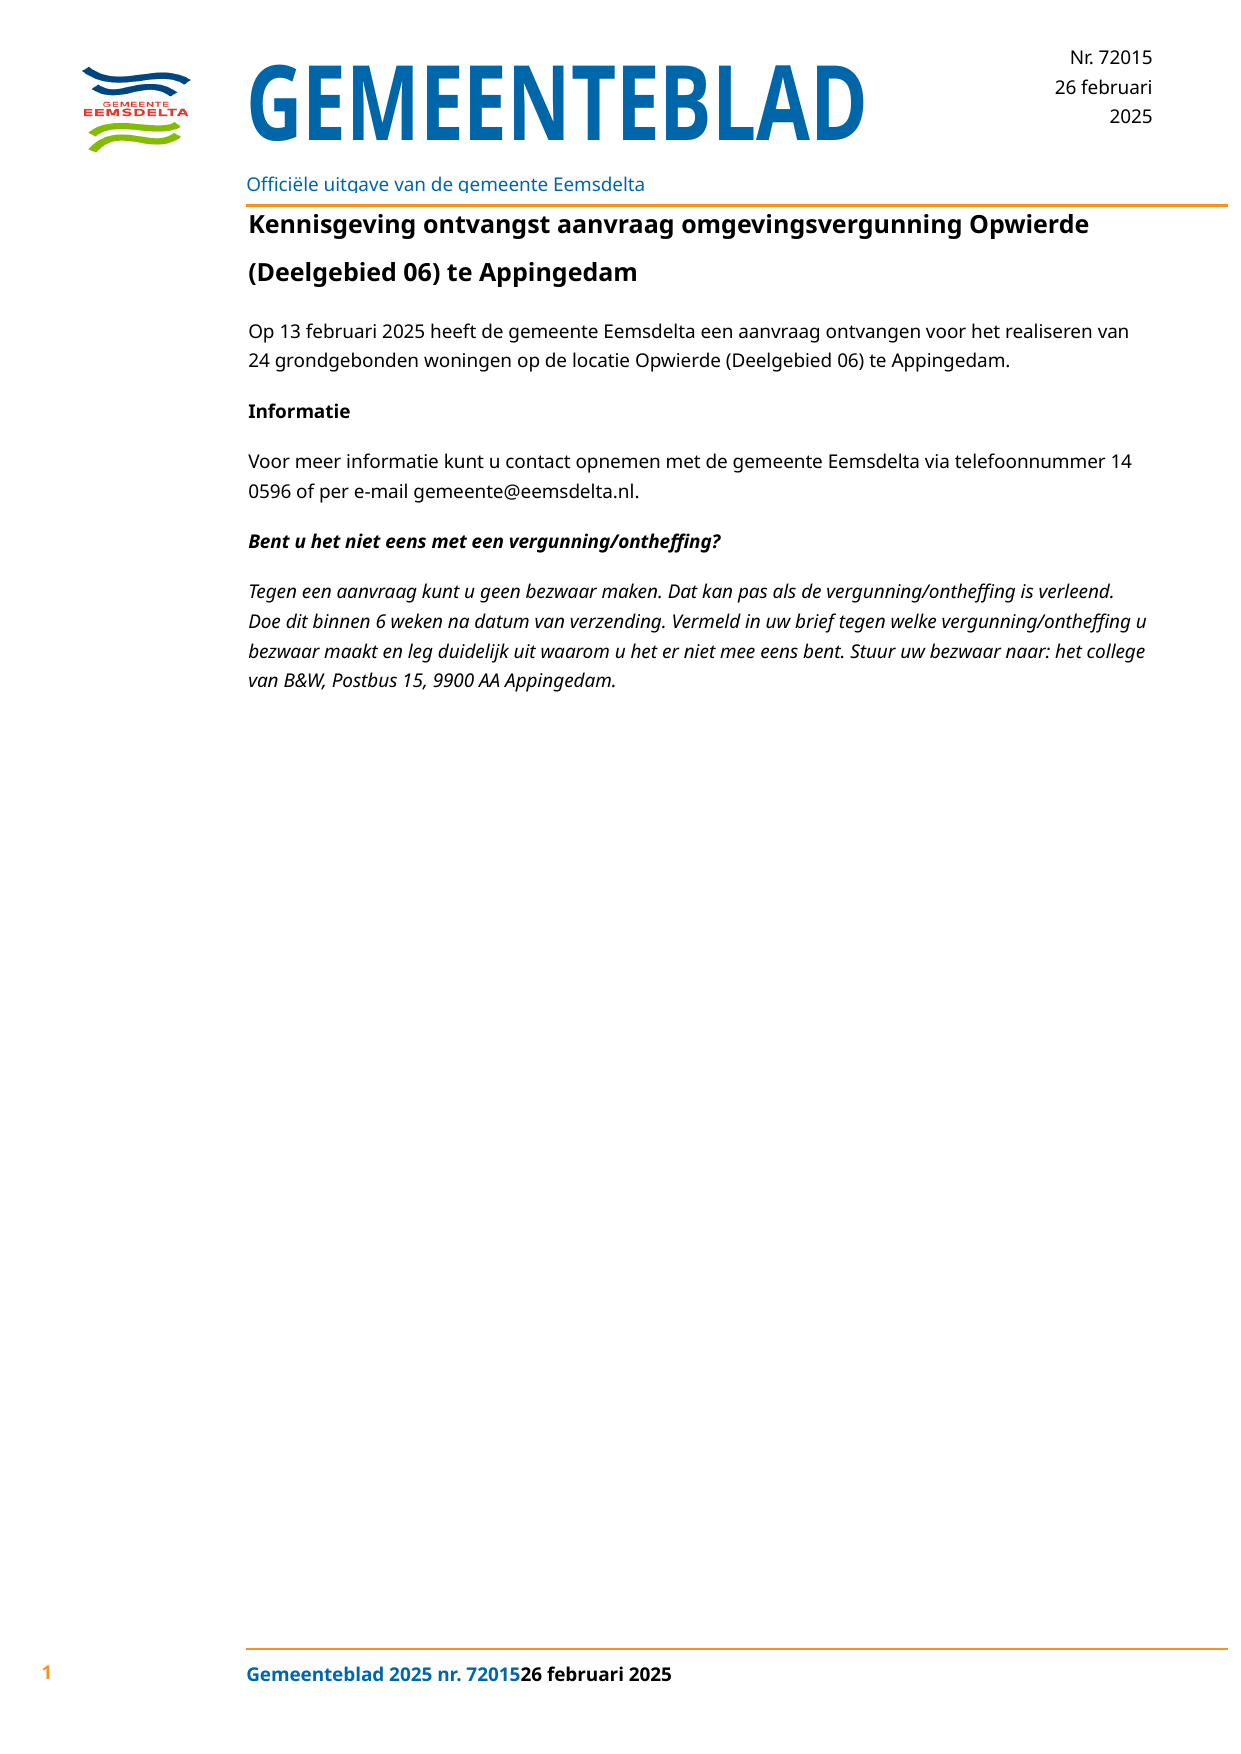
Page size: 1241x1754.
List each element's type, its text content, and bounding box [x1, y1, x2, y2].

text Voor meer informatie kunt u contact opnemen met de gemeente Eemsdelta via telefoonnummer 14 0596 of per e-mail gemeente@eemsdelta.nl. [248, 448, 1152, 504]
text Kennisgeving ontvangst aanvraag omgevingsvergunning Opwierde (Deelgebied 06) te Appingedam [248, 207, 1152, 288]
text Tegen een aanvraag kunt u geen bezwaar maken. Dat kan pas als de vergunning/ontheffing is verleend. Doe dit binnen 6 weken na datum van verzending. Vermeld in uw brief tegen welke vergunning/ontheffing u bezwaar maakt en leg duidelijk uit waarom u het er niet mee eens bent. Stuur uw bezwaar naar: het college van B&W, Postbus 15, 9900 AA Appingedam. [248, 579, 1152, 693]
text Op 13 februari 2025 heeft de gemeente Eemsdelta een aanvraag ontvangen voor het realiseren van 24 grondgebonden woningen op de locatie Opwierde (Deelgebied 06) te Appingedam. [248, 318, 1152, 373]
text Informatie [248, 398, 1152, 424]
text Bent u het niet eens met een vergunning/ontheffing? [248, 528, 1152, 554]
picture [41, 47, 231, 172]
